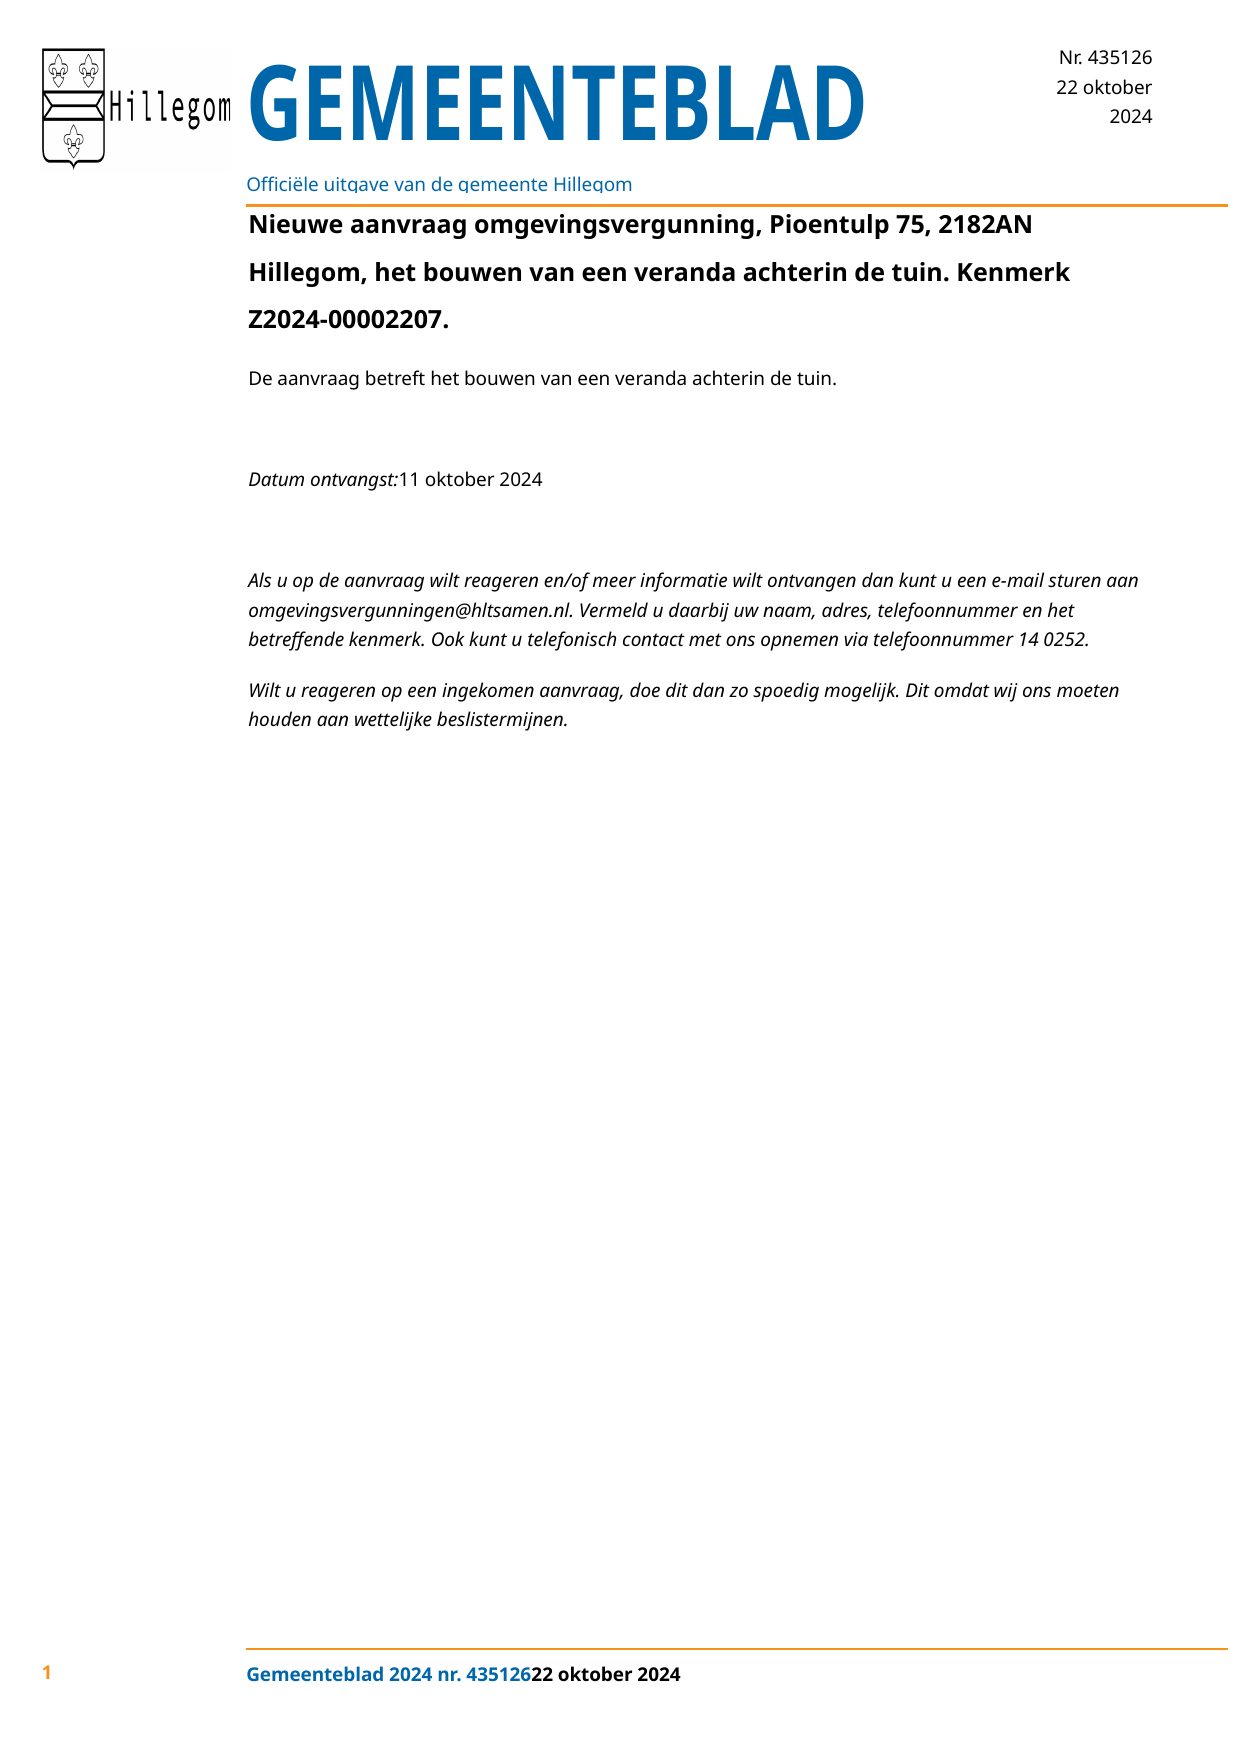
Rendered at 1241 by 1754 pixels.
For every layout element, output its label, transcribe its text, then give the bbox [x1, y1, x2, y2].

text De aanvraag betreft het bouwen van een veranda achterin de tuin. [248, 366, 1152, 391]
text Datum ontvangst:11 oktober 2024 [248, 466, 1152, 492]
text Nieuwe aanvraag omgevingsvergunning, Pioentulp 75, 2182AN Hillegom, het bouwen van een veranda achterin de tuin. Kenmerk Z2024-00002207. [248, 207, 1152, 336]
picture [41, 47, 231, 172]
text Als u op de aanvraag wilt reageren en/of meer informatie wilt ontvangen dan kunt u een e-mail sturen aan omgevingsvergunningen@hltsamen.nl. Vermeld u daarbij uw naam, adres, telefoonnummer en het betreffende kenmerk. Ook kunt u telefonisch contact met ons opnemen via telefoonnummer 14 0252. [248, 567, 1152, 652]
text Wilt u reageren op een ingekomen aanvraag, doe dit dan zo spoedig mogelijk. Dit omdat wij ons moeten houden aan wettelijke beslistermijnen. [248, 677, 1152, 732]
